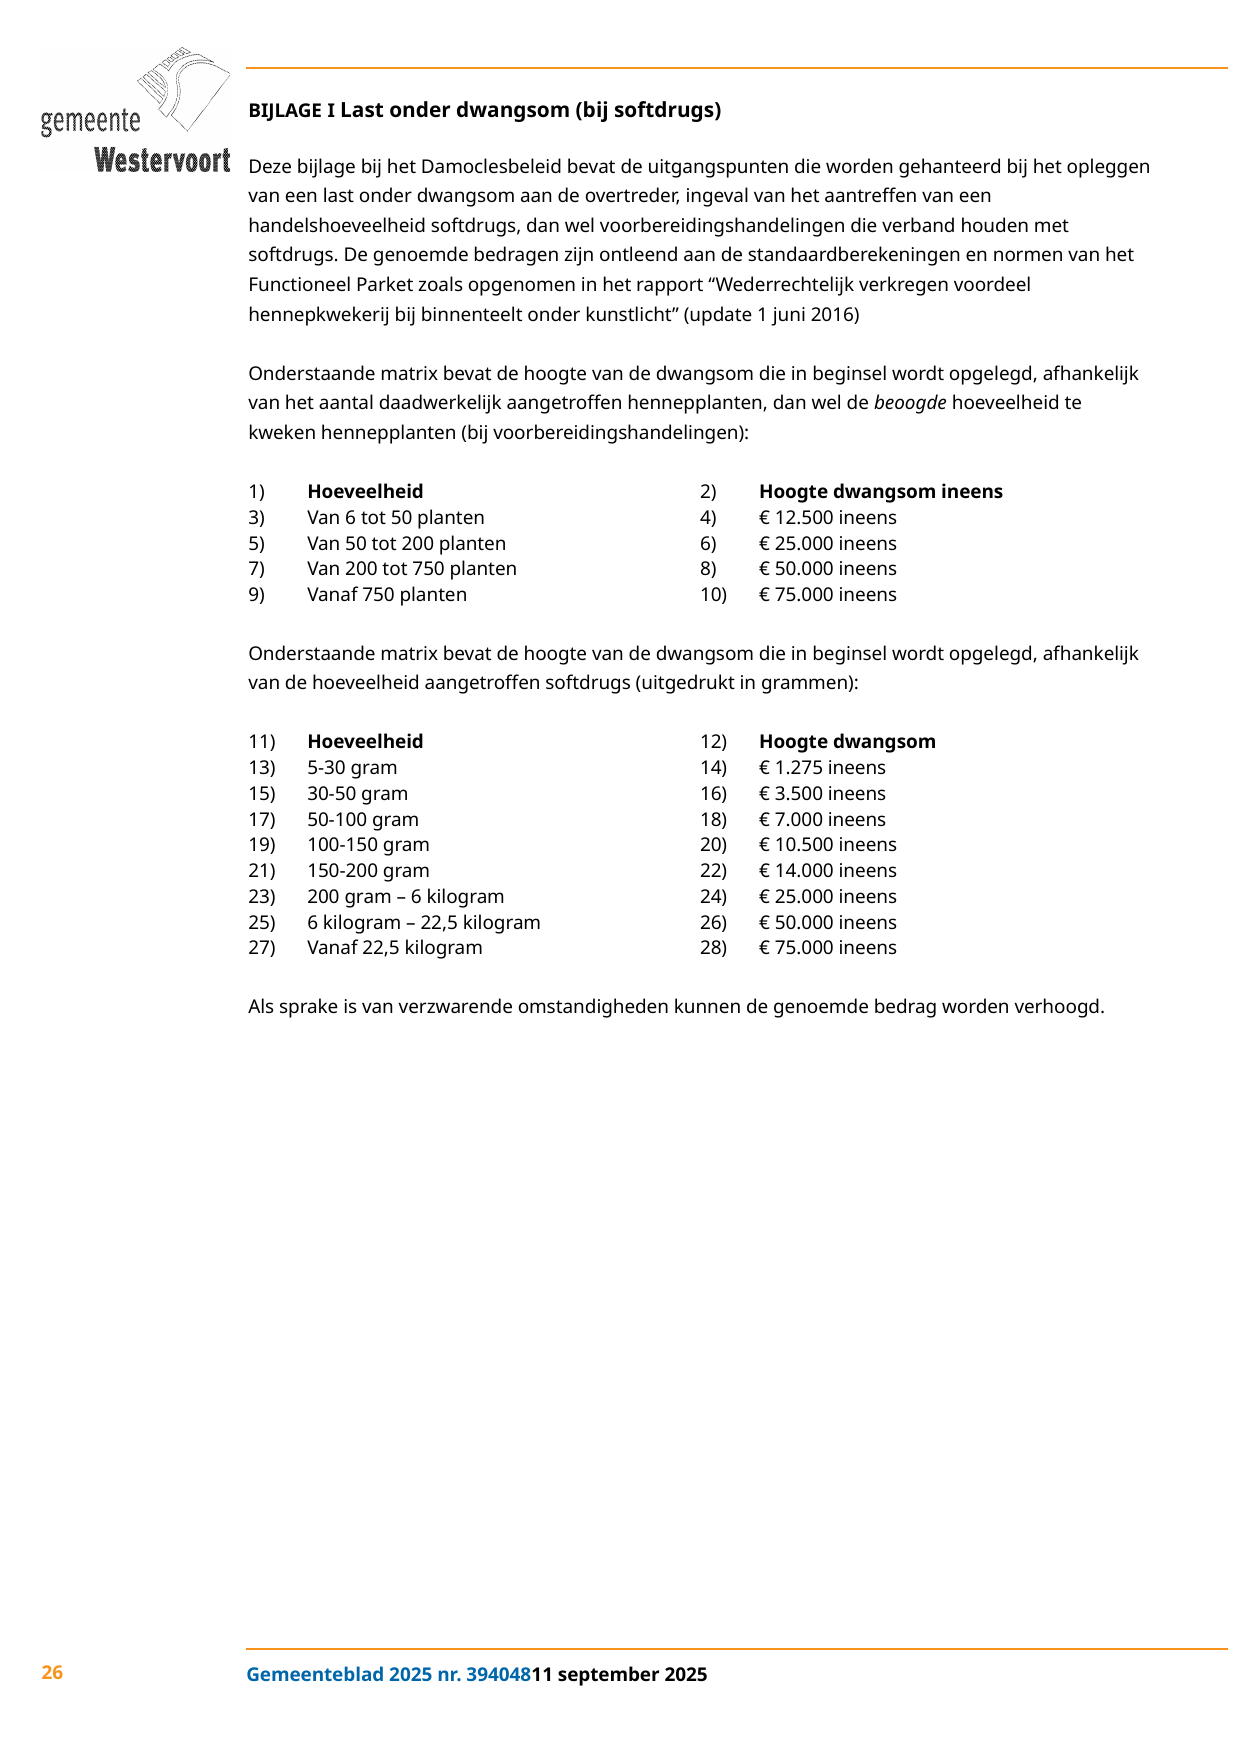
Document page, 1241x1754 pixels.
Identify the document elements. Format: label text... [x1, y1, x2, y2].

table_header Hoogte dwangsom [700, 729, 1152, 754]
table_cell € 3.500 ineens [700, 780, 1152, 806]
table_cell 100-150 gram [248, 832, 700, 857]
table_cell € 10.500 ineens [700, 832, 1152, 857]
table_cell Vanaf 22,5 kilogram [248, 935, 700, 960]
table_cell € 75.000 ineens [700, 935, 1152, 960]
table_cell € 50.000 ineens [700, 909, 1152, 934]
table_cell € 50.000 ineens [700, 556, 1152, 581]
text BIJLAGE I Last onder dwangsom (bij softdrugs) [248, 95, 1152, 123]
text Onderstaande matrix bevat de hoogte van de dwangsom die in beginsel wordt opgelegd, afhankelijk van het aantal daadwerkelijk aangetroffen hennepplanten, dan wel de beoogde hoeveelheid te kweken hennepplanten (bij voorbereidingshandelingen): [248, 360, 1152, 445]
picture [41, 47, 231, 172]
table_cell 200 gram – 6 kilogram [248, 883, 700, 909]
text Onderstaande matrix bevat de hoogte van de dwangsom die in beginsel wordt opgelegd, afhankelijk van de hoeveelheid aangetroffen softdrugs (uitgedrukt in grammen): [248, 640, 1152, 695]
table_cell 5-30 gram [248, 755, 700, 780]
table_cell 6 kilogram – 22,5 kilogram [248, 909, 700, 934]
table_cell € 75.000 ineens [700, 581, 1152, 607]
table_cell Van 50 tot 200 planten [248, 530, 700, 556]
table_cell Vanaf 750 planten [248, 581, 700, 607]
table_cell 50-100 gram [248, 806, 700, 832]
text Als sprake is van verzwarende omstandigheden kunnen de genoemde bedrag worden verhoogd. [248, 993, 1152, 1019]
table_cell € 1.275 ineens [700, 755, 1152, 780]
table_cell 30-50 gram [248, 780, 700, 806]
table_cell € 7.000 ineens [700, 806, 1152, 832]
table_header Hoogte dwangsom ineens [700, 479, 1152, 504]
table_cell € 25.000 ineens [700, 530, 1152, 556]
table_cell Van 200 tot 750 planten [248, 556, 700, 581]
table_cell € 25.000 ineens [700, 883, 1152, 909]
text Deze bijlage bij het Damoclesbeleid bevat de uitgangspunten die worden gehanteerd bij het opleggen van een last onder dwangsom aan de overtreder, ingeval van het aantreffen van een handelshoeveelheid softdrugs, dan wel voorbereidingshandelingen die verband houden met softdrugs. De genoemde bedragen zijn ontleend aan de standaardberekeningen en normen van het Functioneel Parket zoals opgenomen in het rapport “Wederrechtelijk verkregen voordeel hennepkwekerij bij binnenteelt onder kunstlicht” (update 1 juni 2016) [248, 153, 1152, 327]
table_cell € 14.000 ineens [700, 858, 1152, 883]
table_cell € 12.500 ineens [700, 504, 1152, 530]
table_header Hoeveelheid [248, 479, 700, 504]
table_header Hoeveelheid [248, 729, 700, 754]
table_cell 150-200 gram [248, 858, 700, 883]
table_cell Van 6 tot 50 planten [248, 504, 700, 530]
